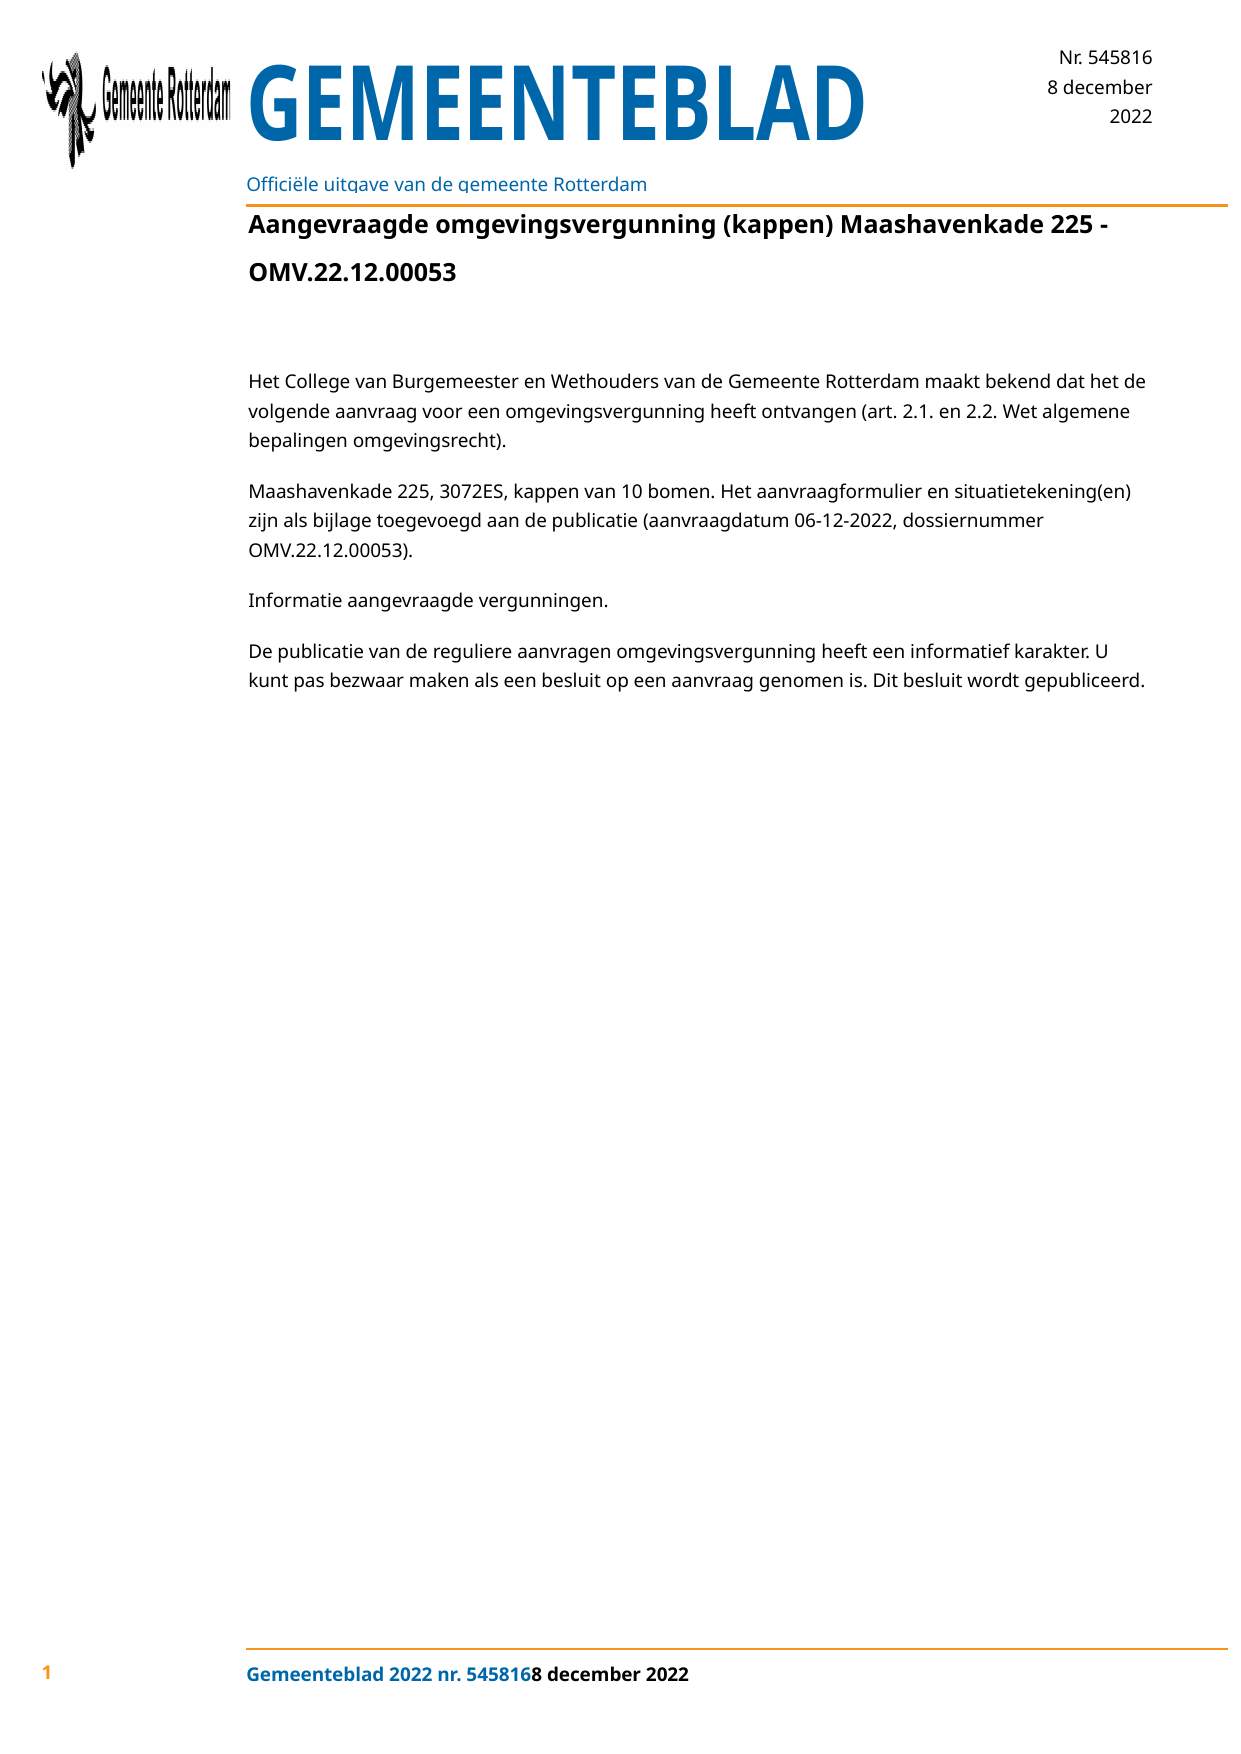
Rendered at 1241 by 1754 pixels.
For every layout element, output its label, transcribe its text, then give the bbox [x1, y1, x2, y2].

picture [41, 47, 231, 172]
text Maashavenkade 225, 3072ES, kappen van 10 bomen. Het aanvraagformulier en situatietekening(en) zijn als bijlage toegevoegd aan de publicatie (aanvraagdatum 06-12-2022, dossiernummer OMV.22.12.00053). [248, 478, 1152, 563]
text De publicatie van de reguliere aanvragen omgevingsvergunning heeft een informatief karakter. U kunt pas bezwaar maken als een besluit op een aanvraag genomen is. Dit besluit wordt gepubliceerd. [248, 638, 1152, 693]
text Aangevraagde omgevingsvergunning (kappen) Maashavenkade 225 - OMV.22.12.00053 [248, 207, 1152, 288]
text Informatie aangevraagde vergunningen. [248, 587, 1152, 613]
text Het College van Burgemeester en Wethouders van de Gemeente Rotterdam maakt bekend dat het de volgende aanvraag voor een omgevingsvergunning heeft ontvangen (art. 2.1. en 2.2. Wet algemene bepalingen omgevingsrecht). [248, 368, 1152, 453]
